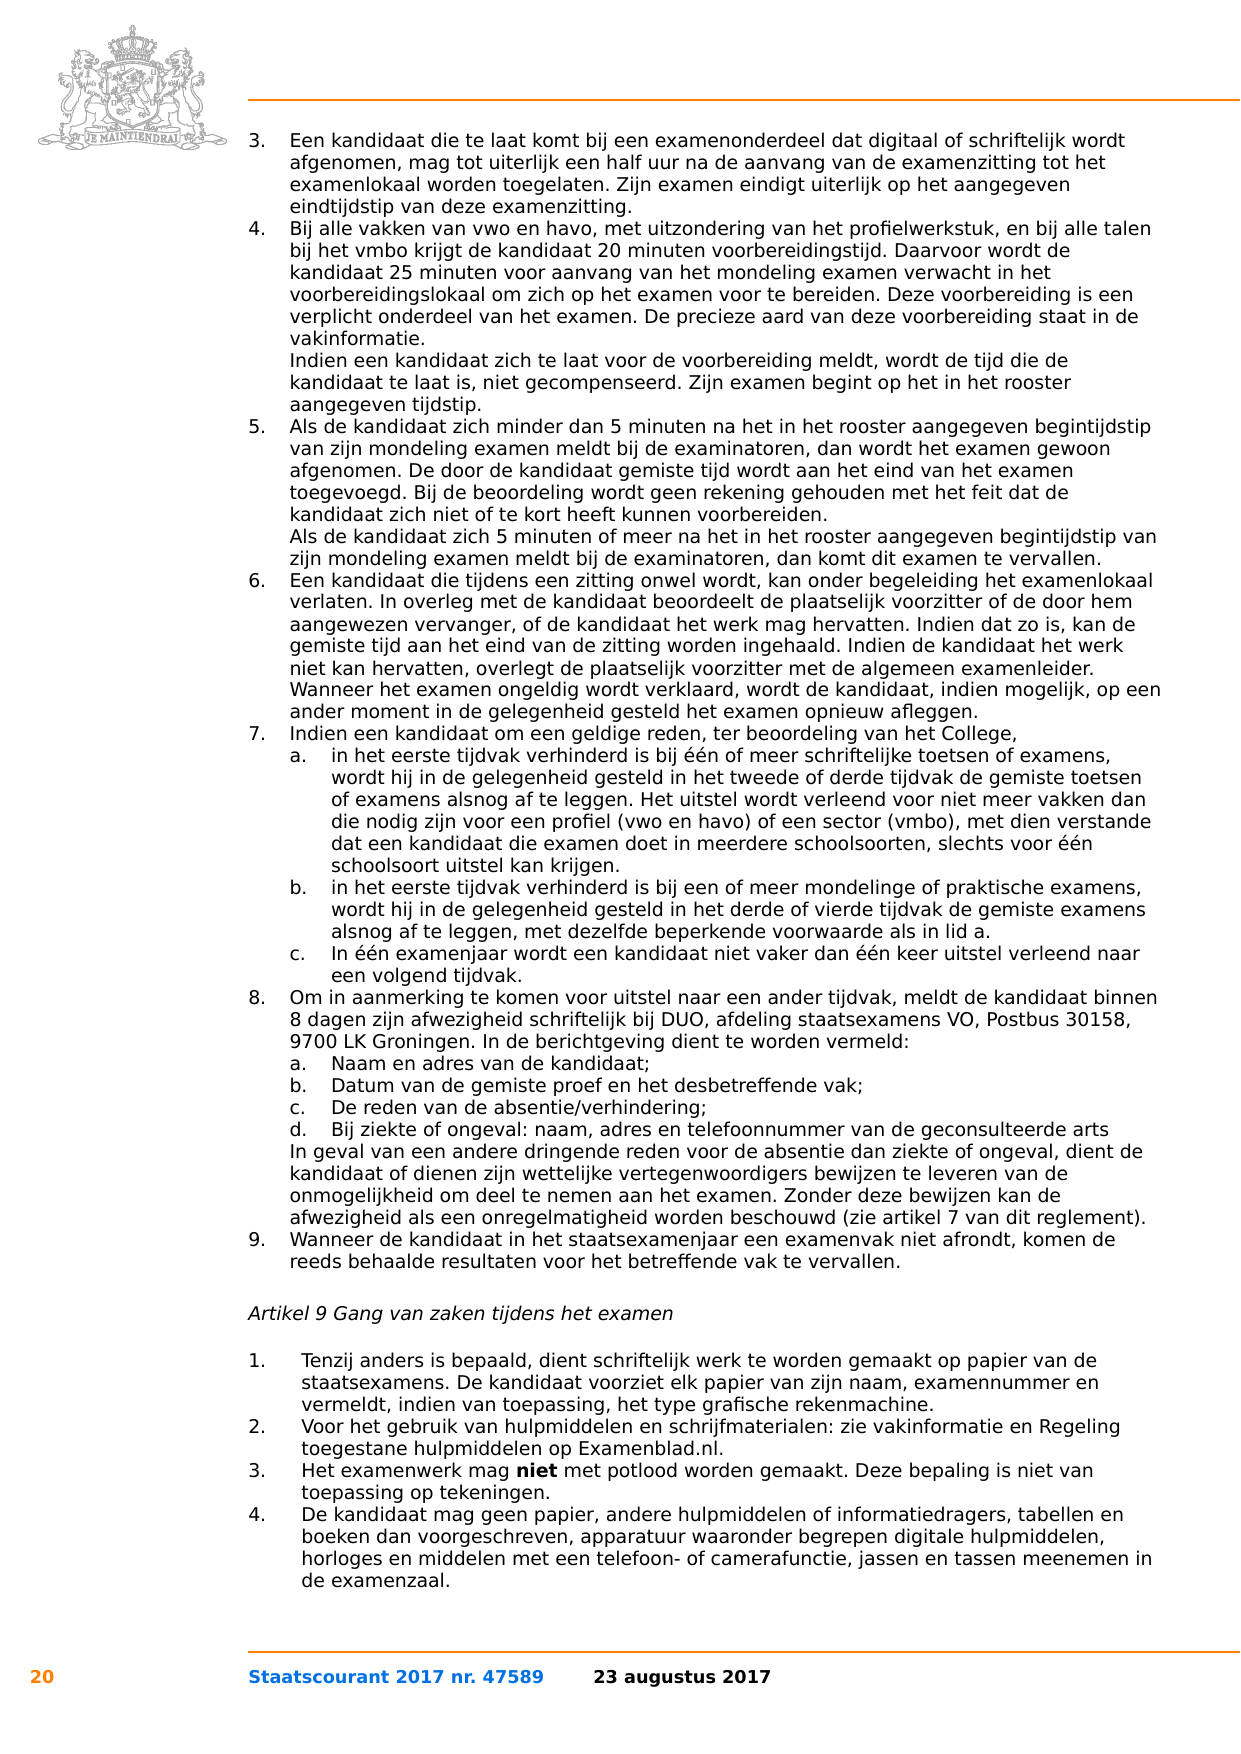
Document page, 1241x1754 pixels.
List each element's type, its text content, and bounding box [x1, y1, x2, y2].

text 4. Bij alle vakken van vwo en havo, met uitzondering van het profielwerkstuk, en bij alle talen bij het vmbo krijgt de kandidaat 20 minuten voorbereidingstijd. Daarvoor wordt de kandidaat 25 minuten voor aanvang van het mondeling examen verwacht in het voorbereidingslokaal om zich op het examen voor te bereiden. Deze voorbereiding is een verplicht onderdeel van het examen. De precieze aard van deze voorbereiding staat in de vakinformatie. [248, 218, 1163, 350]
text 1. Tenzij anders is bepaald, dient schriftelijk werk te worden gemaakt op papier van de staatsexamens. De kandidaat voorziet elk papier van zijn naam, examennummer en vermeldt, indien van toepassing, het type grafische rekenmachine. [248, 1350, 1163, 1416]
text a. in het eerste tijdvak verhinderd is bij één of meer schriftelijke toetsen of examens, wordt hij in de gelegenheid gesteld in het tweede of derde tijdvak de gemiste toetsen of examens alsnog af te leggen. Het uitstel wordt verleend voor niet meer vakken dan die nodig zijn voor een profiel (vwo en havo) of een sector (vmbo), met dien verstande dat een kandidaat die examen doet in meerdere schoolsoorten, slechts voor één schoolsoort uitstel kan krijgen. [289, 745, 1163, 877]
text 7. Indien een kandidaat om een geldige reden, ter beoordeling van het College, [248, 723, 1163, 745]
text a. Naam en adres van de kandidaat; [289, 1053, 1163, 1075]
text Als de kandidaat zich 5 minuten of meer na het in het rooster aangegeven begintijdstip van zijn mondeling examen meldt bij de examinatoren, dan komt dit examen te vervallen. [289, 526, 1163, 569]
text 5. Als de kandidaat zich minder dan 5 minuten na het in het rooster aangegeven begintijdstip van zijn mondeling examen meldt bij de examinatoren, dan wordt het examen gewoon afgenomen. De door de kandidaat gemiste tijd wordt aan het eind van het examen toegevoegd. Bij de beoordeling wordt geen rekening gehouden met het feit dat de kandidaat zich niet of te kort heeft kunnen voorbereiden. [248, 416, 1163, 526]
text 8. Om in aanmerking te komen voor uitstel naar een ander tijdvak, meldt de kandidaat binnen 8 dagen zijn afwezigheid schriftelijk bij DUO, afdeling staatsexamens VO, Postbus 30158, 9700 LK Groningen. In de berichtgeving dient te worden vermeld: [248, 987, 1163, 1053]
text b. Datum van de gemiste proef en het desbetreffende vak; [289, 1075, 1163, 1097]
text 6. Een kandidaat die tijdens een zitting onwel wordt, kan onder begeleiding het examenlokaal verlaten. In overleg met de kandidaat beoordeelt de plaatselijk voorzitter of de door hem aangewezen vervanger, of de kandidaat het werk mag hervatten. Indien dat zo is, kan de gemiste tijd aan het eind van de zitting worden ingehaald. Indien de kandidaat het werk niet kan hervatten, overlegt de plaatselijk voorzitter met de algemeen examenleider. Wanneer het examen ongeldig wordt verklaard, wordt de kandidaat, indien mogelijk, op een ander moment in de gelegenheid gesteld het examen opnieuw afleggen. [248, 569, 1163, 723]
text Indien een kandidaat zich te laat voor de voorbereiding meldt, wordt de tijd die de kandidaat te laat is, niet gecompenseerd. Zijn examen begint op het in het rooster aangegeven tijdstip. [289, 350, 1163, 416]
text 9. Wanneer de kandidaat in het staatsexamenjaar een examenvak niet afrondt, komen de reeds behaalde resultaten voor het betreffende vak te vervallen. [248, 1229, 1163, 1273]
text b. in het eerste tijdvak verhinderd is bij een of meer mondelinge of praktische examens, wordt hij in de gelegenheid gesteld in het derde of vierde tijdvak de gemiste examens alsnog af te leggen, met dezelfde beperkende voorwaarde als in lid a. [289, 877, 1163, 943]
subtitle Artikel 9 Gang van zaken tijdens het examen [248, 1303, 1163, 1325]
text In geval van een andere dringende reden voor de absentie dan ziekte of ongeval, dient de kandidaat of dienen zijn wettelijke vertegenwoordigers bewijzen te leveren van de onmogelijkheid om deel te nemen aan het examen. Zonder deze bewijzen kan de afwezigheid als een onregelmatigheid worden beschouwd (zie artikel 7 van dit reglement). [289, 1141, 1163, 1229]
text c. De reden van de absentie/verhindering; [289, 1097, 1163, 1119]
text c. In één examenjaar wordt een kandidaat niet vaker dan één keer uitstel verleend naar een volgend tijdvak. [289, 943, 1163, 987]
text 4. De kandidaat mag geen papier, andere hulpmiddelen of informatiedragers, tabellen en boeken dan voorgeschreven, apparatuur waaronder begrepen digitale hulpmiddelen, horloges en middelen met een telefoon- of camerafunctie, jassen en tassen meenemen in de examenzaal. [248, 1504, 1163, 1592]
text 3. Een kandidaat die te laat komt bij een examenonderdeel dat digitaal of schriftelijk wordt afgenomen, mag tot uiterlijk een half uur na de aanvang van de examenzitting tot het examenlokaal worden toegelaten. Zijn examen eindigt uiterlijk op het aangegeven eindtijdstip van deze examenzitting. [248, 130, 1163, 218]
text 2. Voor het gebruik van hulpmiddelen en schrijfmaterialen: zie vakinformatie en Regeling toegestane hulpmiddelen op Examenblad.nl. [248, 1416, 1163, 1460]
text 3. Het examenwerk mag niet met potlood worden gemaakt. Deze bepaling is niet van toepassing op tekeningen. [248, 1460, 1163, 1504]
text d. Bij ziekte of ongeval: naam, adres en telefoonnummer van de geconsulteerde arts [289, 1119, 1163, 1141]
picture [38, 25, 227, 150]
